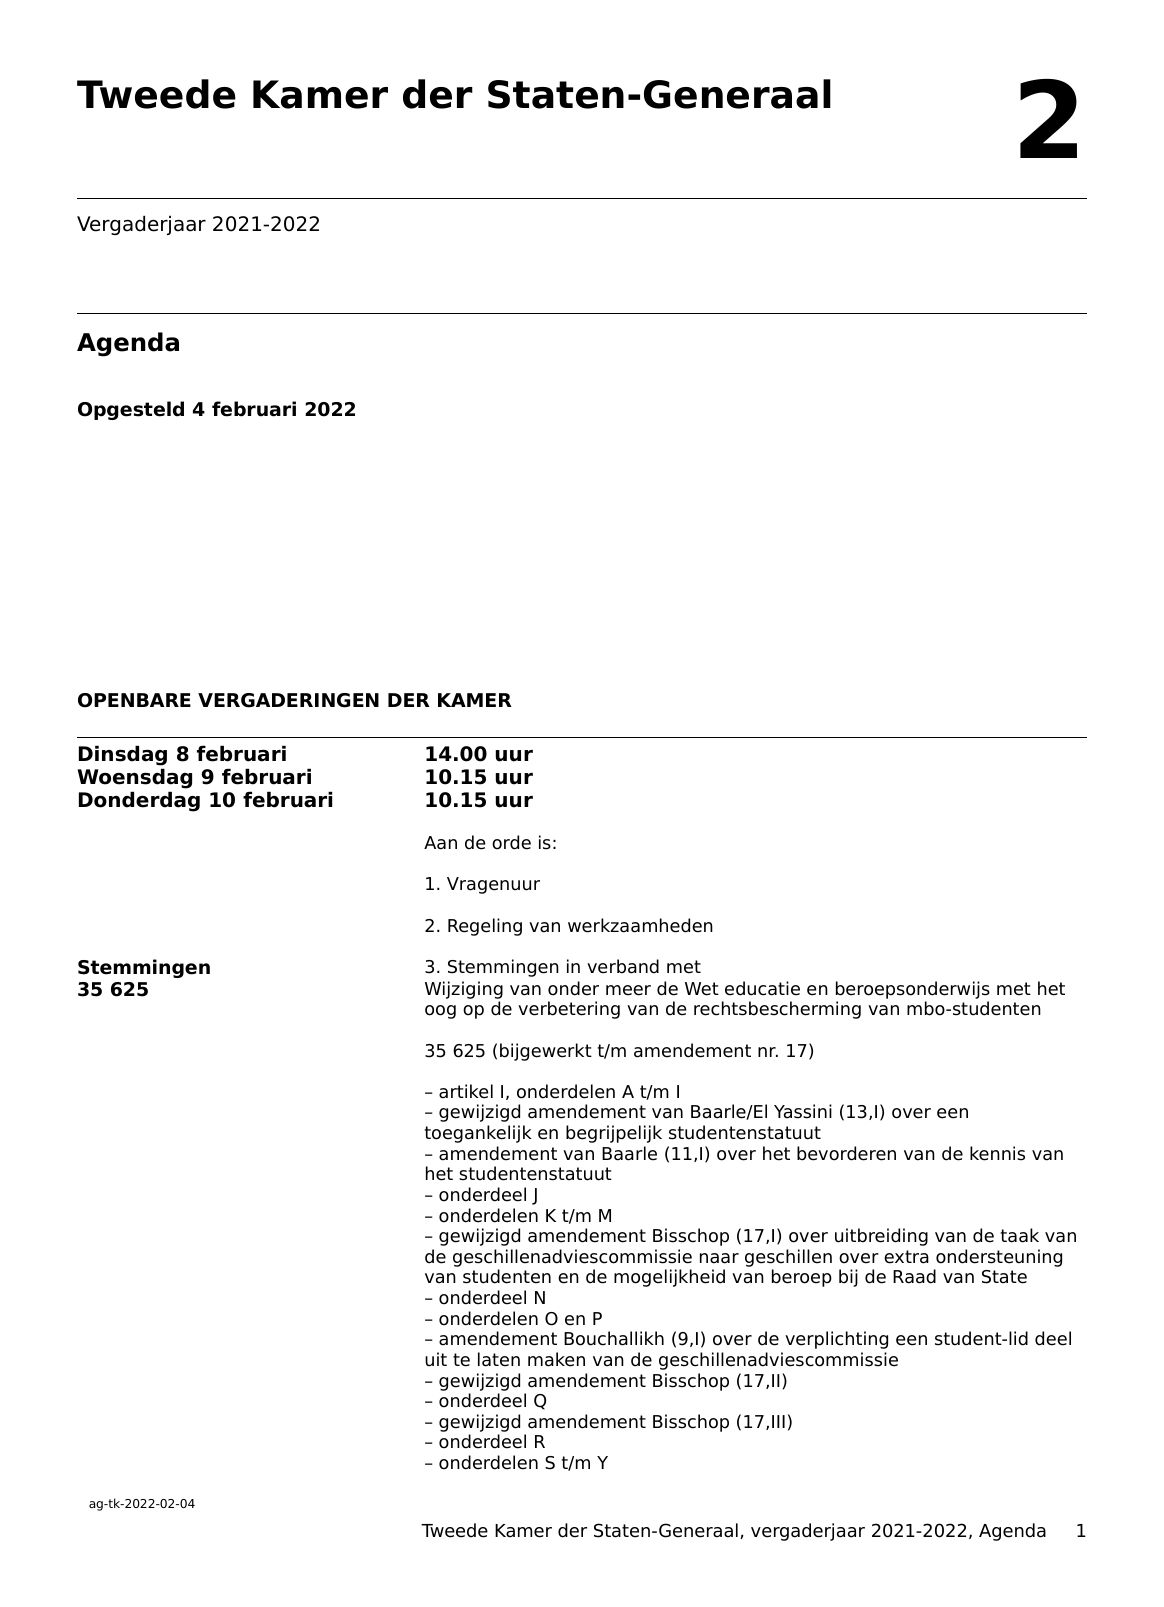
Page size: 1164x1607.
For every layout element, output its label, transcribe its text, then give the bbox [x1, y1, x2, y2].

table_cell – onderdelen O en P [418, 1309, 1087, 1329]
table_cell [401, 833, 418, 854]
table_cell 10.15 uur [418, 766, 1087, 789]
table_cell [401, 1082, 418, 1102]
table_cell [401, 895, 418, 916]
table_cell [401, 766, 418, 789]
table_cell [401, 1433, 418, 1453]
table_cell [77, 1082, 401, 1102]
table_cell – onderdeel Q [418, 1391, 1087, 1412]
table_cell Agenda [77, 314, 422, 357]
table_cell [418, 1020, 1087, 1041]
table_cell [77, 895, 401, 916]
table_cell Wijziging van onder meer de Wet educatie en beroepsonderwijs met het oog op de verbetering van de rechtsbescherming van mbo-studenten [418, 979, 1087, 1020]
table_cell [401, 813, 418, 833]
table_cell [401, 1226, 418, 1288]
table_cell [77, 1391, 401, 1412]
table_header Dinsdag 8 februari [77, 738, 401, 766]
table_cell [401, 1453, 418, 1474]
table_cell [401, 916, 418, 936]
table_cell [401, 979, 418, 1020]
table_cell – artikel I, onderdelen A t/m I [418, 1082, 1087, 1102]
table_cell [401, 1020, 418, 1041]
table_cell Vergaderjaar 2021-2022 [77, 199, 1087, 313]
table_cell [401, 936, 418, 957]
table_cell [77, 854, 401, 874]
table_cell [77, 1453, 401, 1474]
text Opgesteld 4 februari 2022 [77, 399, 1087, 421]
table_cell [77, 813, 401, 833]
table_cell [418, 1061, 1087, 1082]
table_cell [401, 1371, 418, 1391]
table_cell – onderdelen S t/m Y [418, 1453, 1087, 1474]
subtitle OPENBARE VERGADERINGEN DER KAMER [77, 690, 1087, 712]
table_cell [401, 1329, 418, 1371]
table_cell 10.15 uur [418, 789, 1087, 812]
table_cell [418, 936, 1087, 957]
table_cell Aan de orde is: [418, 833, 1087, 854]
table_cell [401, 1061, 418, 1082]
table_cell [77, 1144, 401, 1185]
table_cell [401, 789, 418, 812]
table_cell [77, 1103, 401, 1144]
table_cell [77, 1226, 401, 1288]
table_cell [401, 1391, 418, 1412]
table_cell [401, 1103, 418, 1144]
table_cell – gewijzigd amendement Bisschop (17,II) [418, 1371, 1087, 1391]
text ag-tk-2022-02-04 [88, 1497, 323, 1511]
table_cell [401, 1041, 418, 1061]
table_cell [77, 1020, 401, 1041]
table_header [401, 738, 418, 766]
table_cell 1. Vragenuur [418, 874, 1087, 895]
table_cell 35 625 [77, 979, 401, 1020]
table_cell – gewijzigd amendement Bisschop (17,III) [418, 1412, 1087, 1432]
table_cell [77, 833, 401, 854]
table_cell – onderdelen K t/m M [418, 1206, 1087, 1226]
table_cell Donderdag 10 februari [77, 789, 401, 812]
table_cell [418, 813, 1087, 833]
table_cell [422, 314, 1087, 357]
table_cell – gewijzigd amendement van Baarle/El Yassini (13,I) over een toegankelijk en begrijpelijk studentenstatuut [418, 1103, 1087, 1144]
table_cell [77, 1433, 401, 1453]
table_header 14.00 uur [418, 738, 1087, 766]
table_header Tweede Kamer der Staten-Generaal [77, 59, 886, 198]
table_cell [77, 1288, 401, 1309]
table_cell 3. Stemmingen in verband met [418, 957, 1087, 979]
table_cell [401, 1144, 418, 1185]
table_cell Stemmingen [77, 957, 401, 979]
table_cell – amendement van Baarle (11,I) over het bevorderen van de kennis van het studentenstatuut [418, 1144, 1087, 1185]
table_cell [401, 957, 418, 979]
table_cell [418, 854, 1087, 874]
table_cell – gewijzigd amendement Bisschop (17,I) over uitbreiding van de taak van de geschillenadviescommissie naar geschillen over extra ondersteuning van studenten en de mogelijkheid van beroep bij de Raad van State [418, 1226, 1087, 1288]
table_header 2 [886, 59, 1087, 198]
table_cell [77, 1185, 401, 1206]
table_cell [401, 1206, 418, 1226]
table_cell [401, 874, 418, 895]
table_cell 2. Regeling van werkzaamheden [418, 916, 1087, 936]
table_cell – onderdeel N [418, 1288, 1087, 1309]
table_cell [401, 854, 418, 874]
table_cell [77, 1041, 401, 1061]
table_cell [77, 1371, 401, 1391]
table_cell – onderdeel R [418, 1433, 1087, 1453]
table_cell – amendement Bouchallikh (9,I) over de verplichting een student-lid deel uit te laten maken van de geschillenadviescommissie [418, 1329, 1087, 1371]
table_cell [77, 874, 401, 895]
table_cell – onderdeel J [418, 1185, 1087, 1206]
table_cell [401, 1288, 418, 1309]
table_cell [418, 895, 1087, 916]
table_cell [77, 1412, 401, 1432]
table_cell Woensdag 9 februari [77, 766, 401, 789]
table_cell [77, 1329, 401, 1371]
table_cell [77, 936, 401, 957]
table_cell [401, 1412, 418, 1432]
table_cell [77, 1309, 401, 1329]
table_cell 35 625 (bijgewerkt t/m amendement nr. 17) [418, 1041, 1087, 1061]
table_cell [401, 1185, 418, 1206]
table_cell [77, 1206, 401, 1226]
table_cell [77, 1061, 401, 1082]
table_cell [77, 916, 401, 936]
table_cell [401, 1309, 418, 1329]
